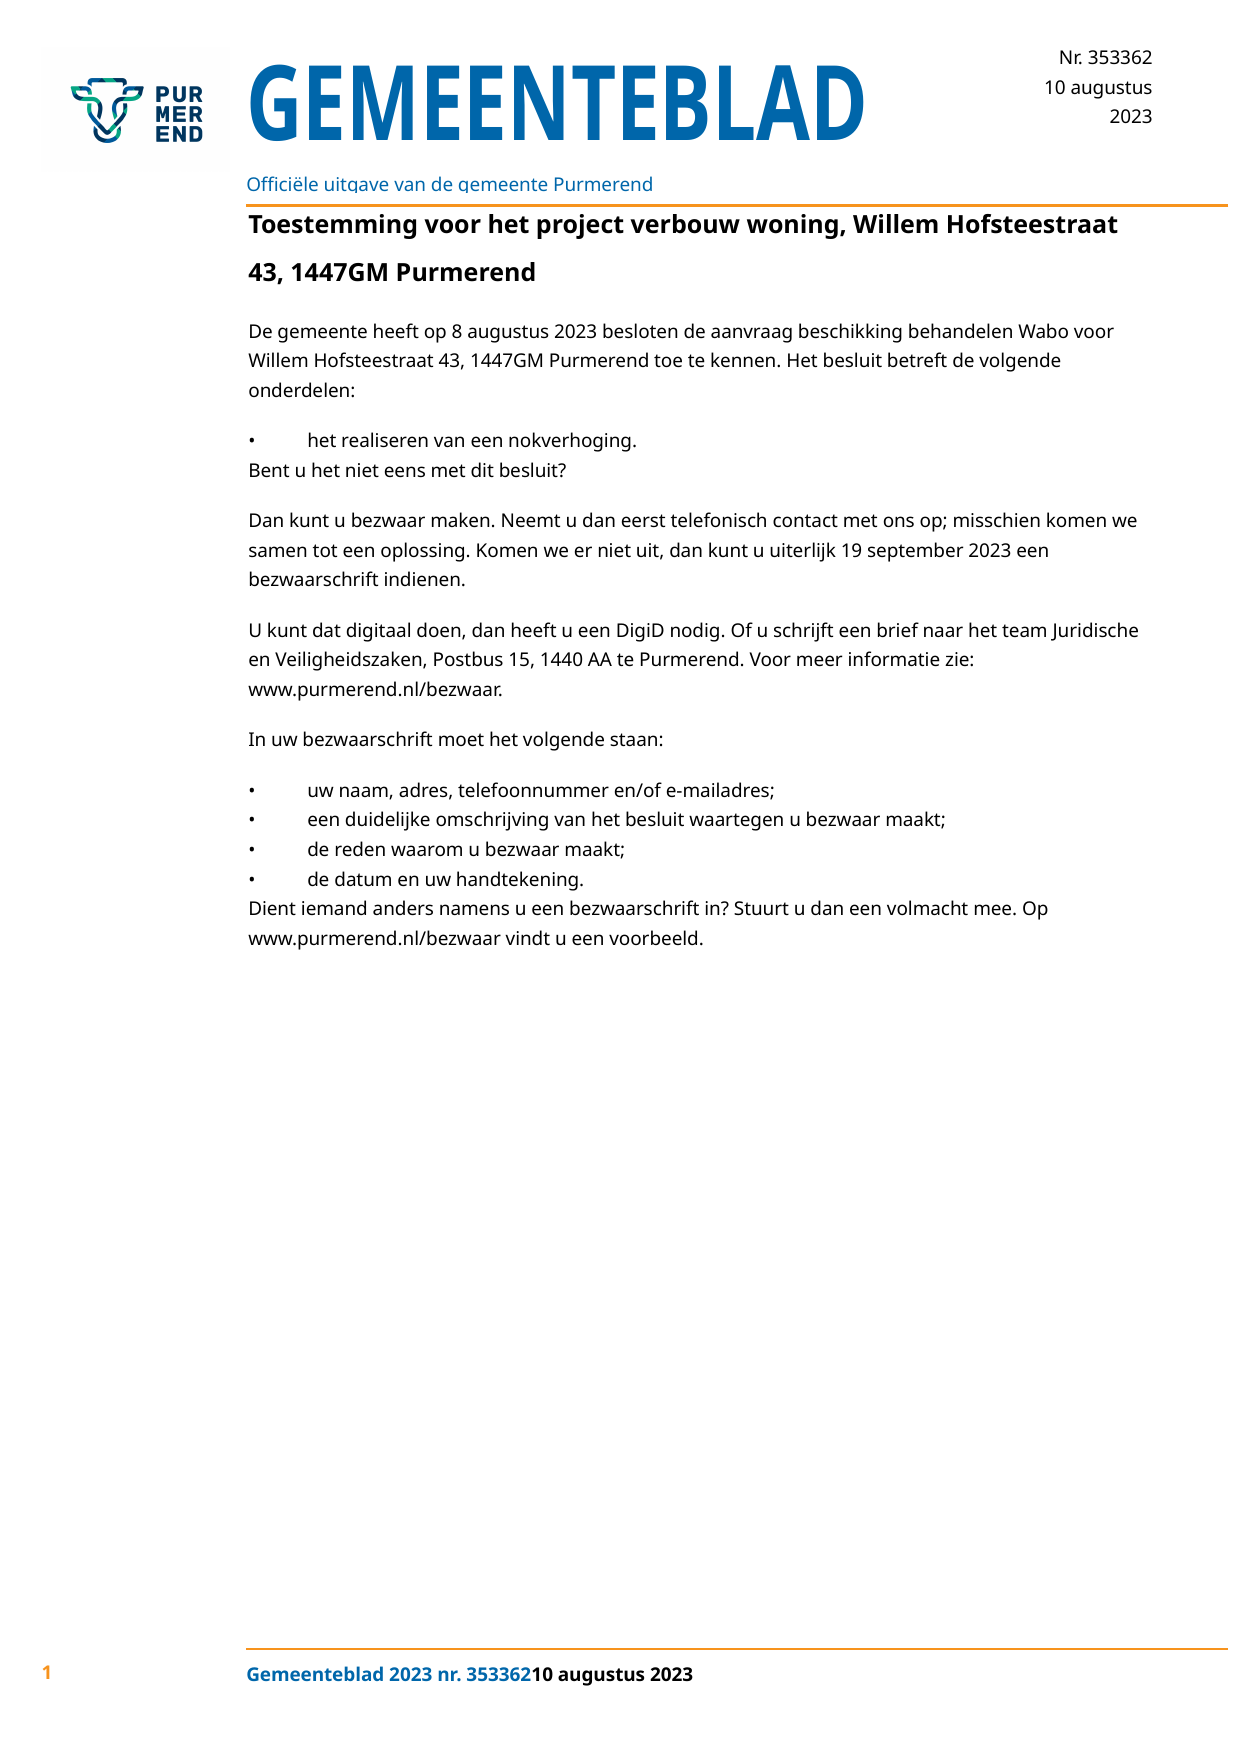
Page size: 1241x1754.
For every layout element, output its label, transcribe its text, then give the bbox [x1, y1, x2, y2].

text Dient iemand anders namens u een bezwaarschrift in? Stuurt u dan een volmacht mee. Op www.purmerend.nl/bezwaar vindt u een voorbeeld. [248, 895, 1152, 951]
text In uw bezwaarschrift moet het volgende staan: [248, 727, 1152, 752]
list een duidelijke omschrijving van het besluit waartegen u bezwaar maakt; [248, 807, 1152, 832]
text De gemeente heeft op 8 augustus 2023 besloten de aanvraag beschikking behandelen Wabo voor Willem Hofsteestraat 43, 1447GM Purmerend toe te kennen. Het besluit betreft de volgende onderdelen: [248, 318, 1152, 403]
text Bent u het niet eens met dit besluit? [248, 457, 1152, 483]
list de datum en uw handtekening. [248, 866, 1152, 892]
text Dan kunt u bezwaar maken. Neemt u dan eerst telefonisch contact met ons op; misschien komen we samen tot een oplossing. Komen we er niet uit, dan kunt u uiterlijk 19 september 2023 een bezwaarschrift indienen. [248, 507, 1152, 592]
list het realiseren van een nokverhoging. [248, 427, 1152, 453]
list de reden waarom u bezwaar maakt; [248, 836, 1152, 862]
text U kunt dat digitaal doen, dan heeft u een DigiD nodig. Of u schrijft een brief naar het team Juridische en Veiligheidszaken, Postbus 15, 1440 AA te Purmerend. Voor meer informatie zie: www.purmerend.nl/bezwaar. [248, 617, 1152, 702]
picture [41, 47, 231, 172]
list uw naam, adres, telefoonnummer en/of e-mailadres; [248, 777, 1152, 803]
text Toestemming voor het project verbouw woning, Willem Hofsteestraat 43, 1447GM Purmerend [248, 207, 1152, 288]
